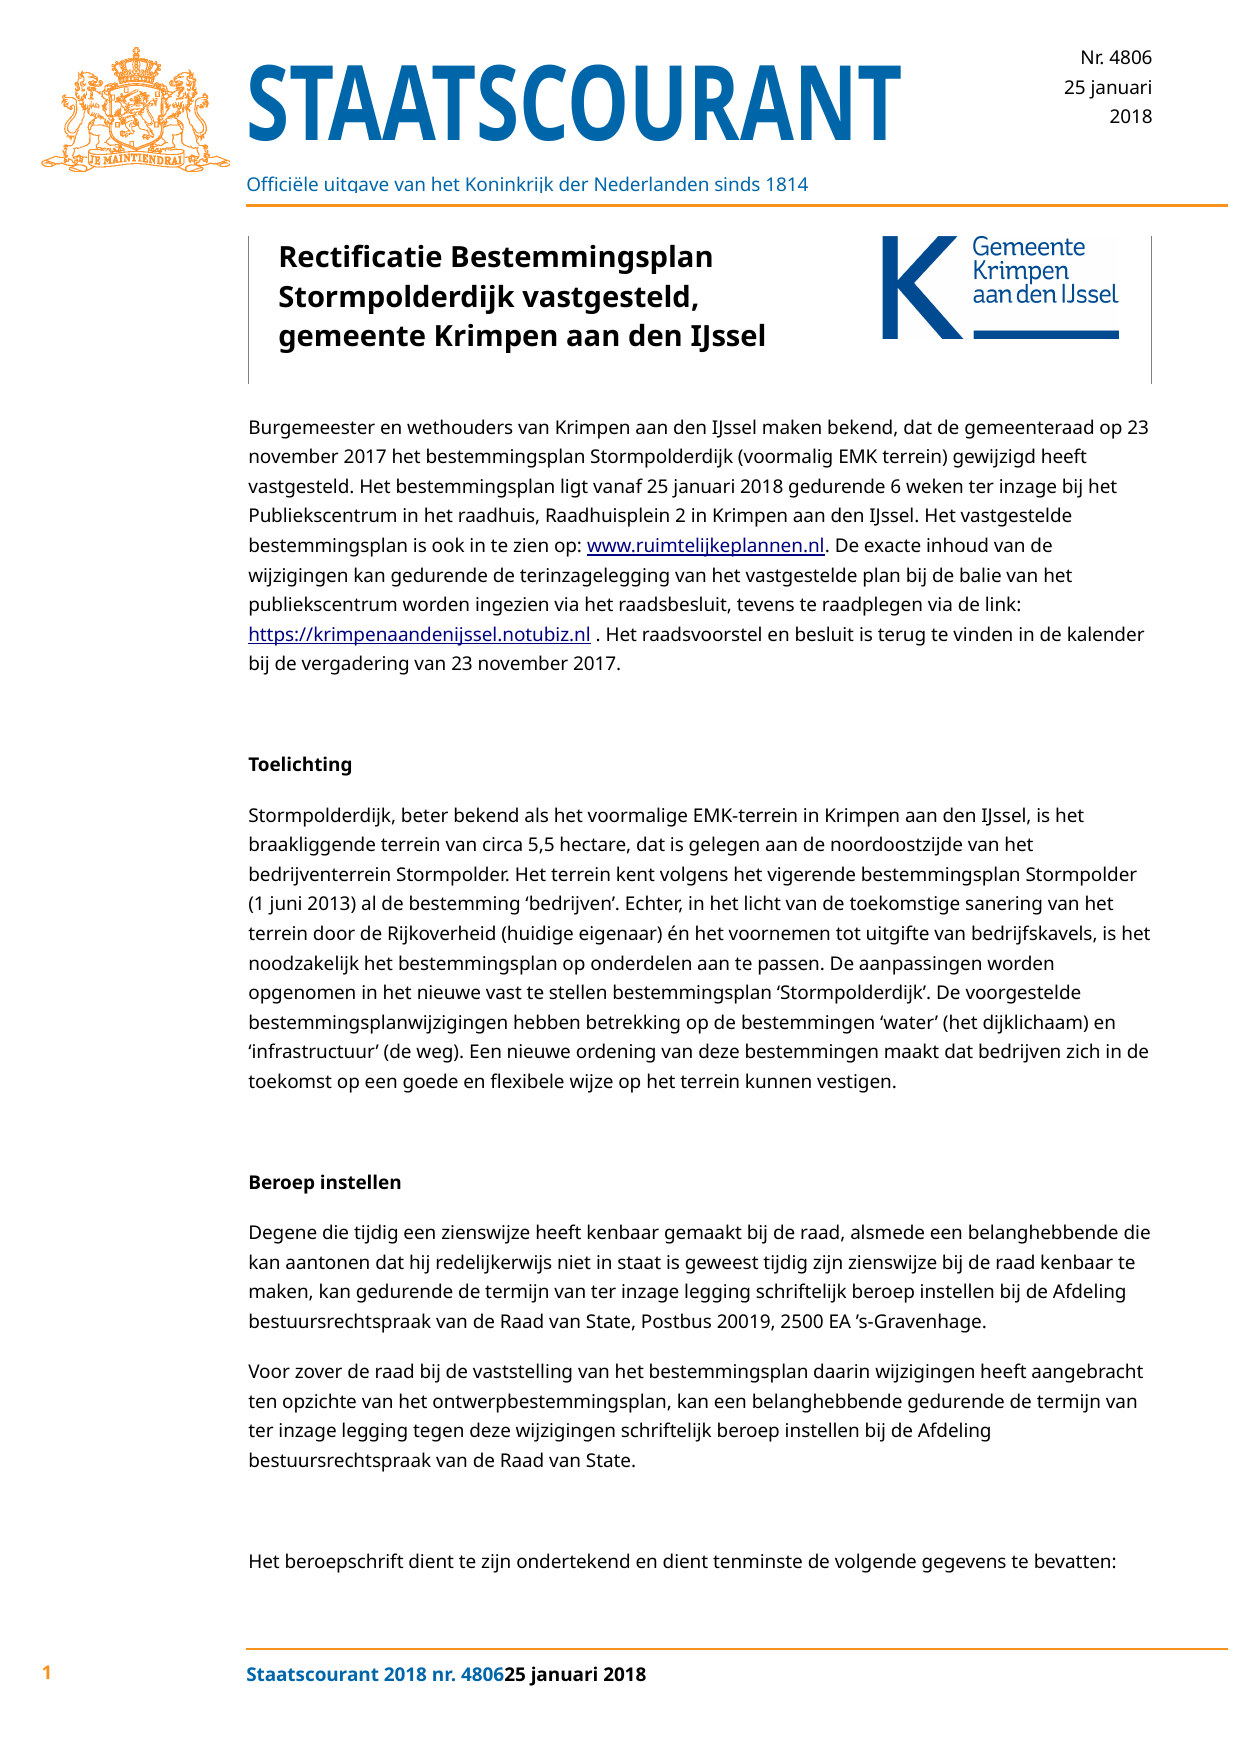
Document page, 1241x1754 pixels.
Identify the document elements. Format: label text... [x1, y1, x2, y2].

text Degene die tijdig een zienswijze heeft kenbaar gemaakt bij de raad, alsmede een belanghebbende die kan aantonen dat hij redelijkerwijs niet in staat is geweest tijdig zijn zienswijze bij de raad kenbaar te maken, kan gedurende de termijn van ter inzage legging schriftelijk beroep instellen bij de Afdeling bestuursrechtspraak van de Raad van State, Postbus 20019, 2500 EA ’s-Gravenhage. [248, 1219, 1152, 1334]
text Beroep instellen [248, 1169, 1152, 1195]
text Burgemeester en wethouders van Krimpen aan den IJssel maken bekend, dat de gemeenteraad op 23 november 2017 het bestemmingsplan Stormpolderdijk (voormalig EMK terrein) gewijzigd heeft vastgesteld. Het bestemmingsplan ligt vanaf 25 januari 2018 gedurende 6 weken ter inzage bij het Publiekscentrum in het raadhuis, Raadhuisplein 2 in Krimpen aan den IJssel. Het vastgestelde bestemmingsplan is ook in te zien op: www.ruimtelijkeplannen.nl. De exacte inhoud van de wijzigingen kan gedurende de terinzagelegging van het vastgestelde plan bij de balie van het publiekscentrum worden ingezien via het raadsbesluit, tevens te raadplegen via de link: https://krimpenaandenijssel.notubiz.nl . Het raadsvoorstel en besluit is terug te vinden in de kalender bij de vergadering van 23 november 2017. [248, 414, 1152, 676]
table_header [850, 236, 882, 338]
picture [41, 47, 231, 172]
table_header [1119, 236, 1151, 338]
table_header [850, 339, 1151, 384]
picture [882, 236, 1119, 339]
text Toelichting [248, 751, 1152, 777]
text Voor zover de raad bij de vaststelling van het bestemmingsplan daarin wijzigingen heeft aangebracht ten opzichte van het ontwerpbestemmingsplan, kan een belanghebbende gedurende de termijn van ter inzage legging tegen deze wijzigingen schriftelijk beroep instellen bij de Afdeling bestuursrechtspraak van de Raad van State. [248, 1358, 1152, 1473]
text Stormpolderdijk, beter bekend als het voormalige EMK-terrein in Krimpen aan den IJssel, is het braakliggende terrein van circa 5,5 hectare, dat is gelegen aan de noordoostzijde van het bedrijventerrein Stormpolder. Het terrein kent volgens het vigerende bestemmingsplan Stormpolder (1 juni 2013) al de bestemming ‘bedrijven’. Echter, in het licht van de toekomstige sanering van het terrein door de Rijkoverheid (huidige eigenaar) én het voornemen tot uitgifte van bedrijfskavels, is het noodzakelijk het bestemmingsplan op onderdelen aan te passen. De aanpassingen worden opgenomen in het nieuwe vast te stellen bestemmingsplan ‘Stormpolderdijk’. De voorgestelde bestemmingsplanwijzigingen hebben betrekking op de bestemmingen ‘water’ (het dijklichaam) en ‘infrastructuur’ (de weg). Een nieuwe ordening van deze bestemmingen maakt dat bedrijven zich in de toekomst op een goede en flexibele wijze op het terrein kunnen vestigen. [248, 802, 1152, 1094]
table_header Rectificatie Bestemmingsplan Stormpolderdijk vastgesteld, gemeente Krimpen aan den IJssel [249, 236, 850, 384]
text Het beroepschrift dient te zijn ondertekend en dient tenminste de volgende gegevens te bevatten: [248, 1548, 1152, 1574]
